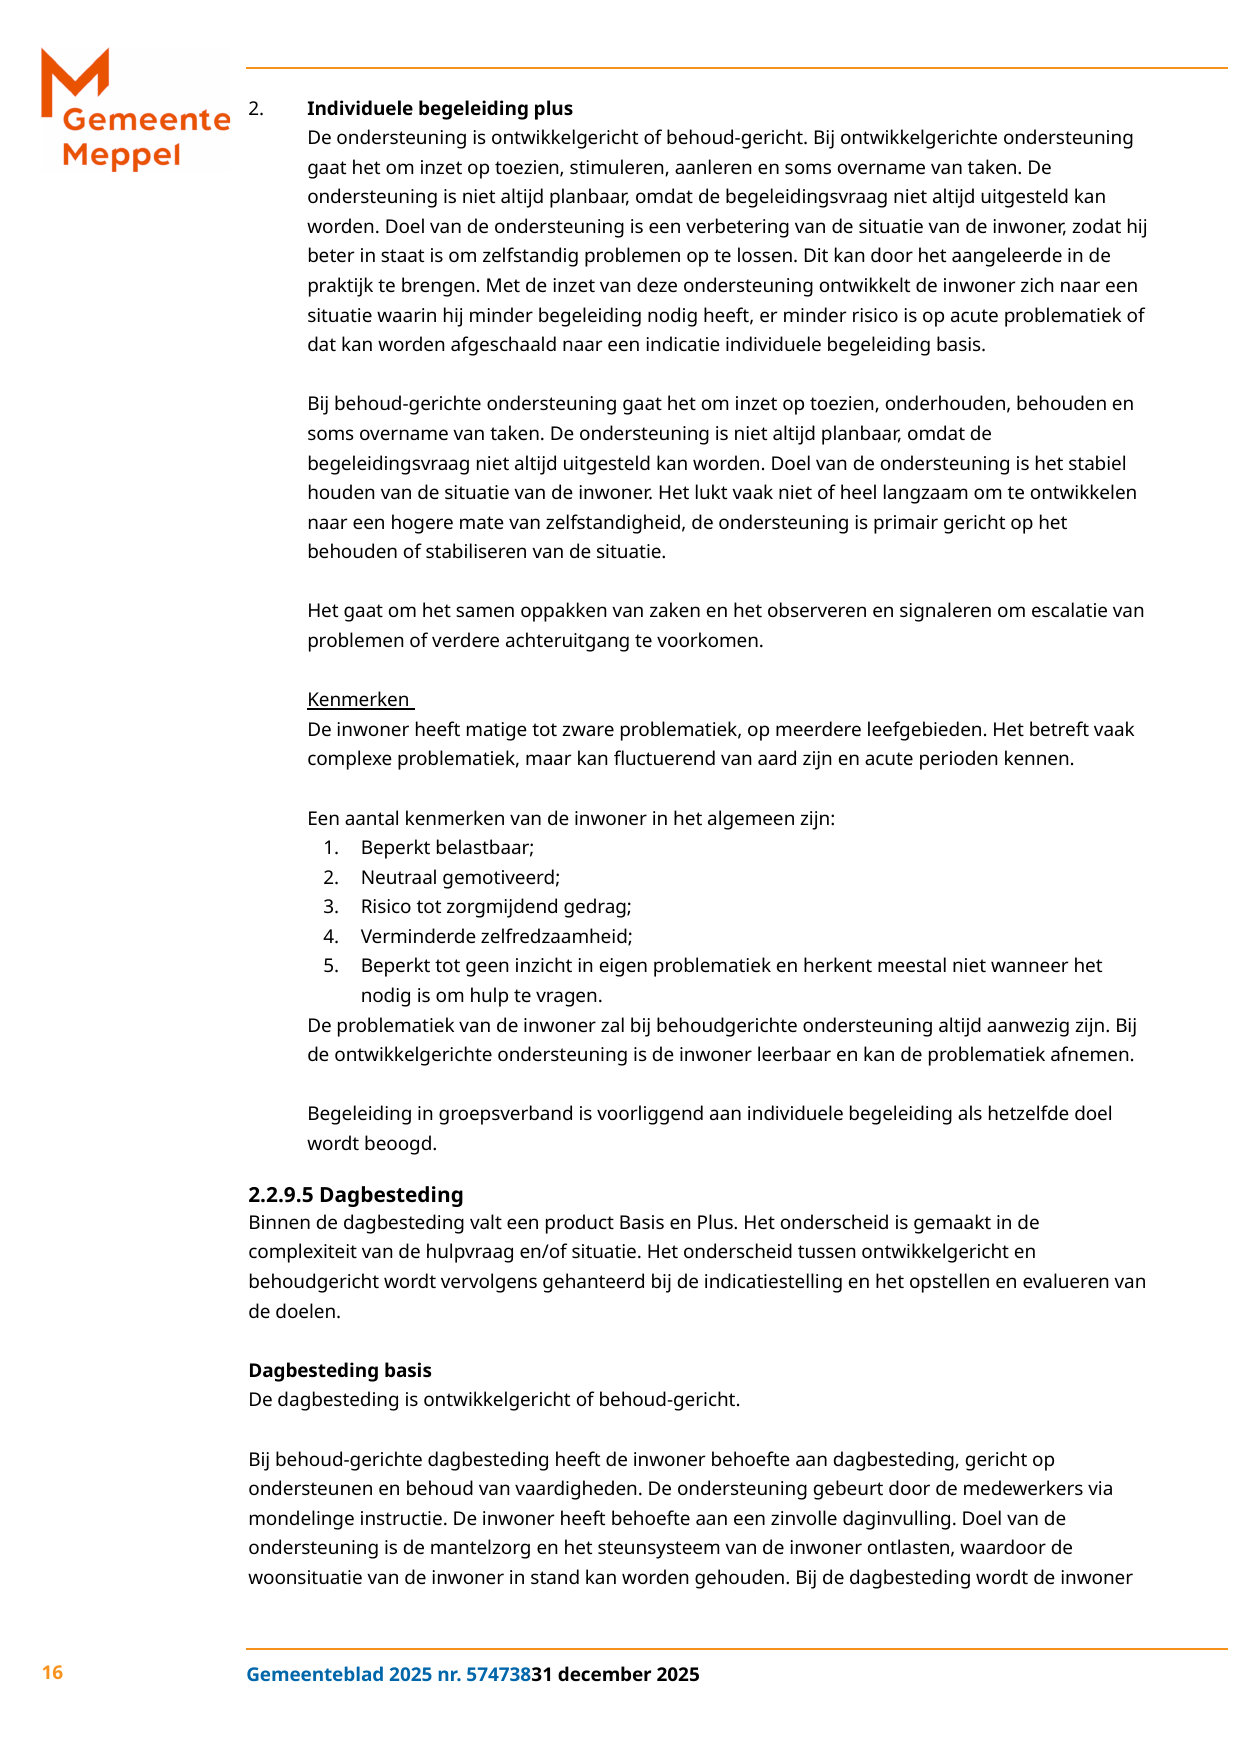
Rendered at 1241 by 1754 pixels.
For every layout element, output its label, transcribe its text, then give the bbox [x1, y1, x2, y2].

text Dagbesteding basis [248, 1357, 1152, 1383]
list Beperkt belastbaar; [323, 834, 1152, 860]
list Het gaat om het samen oppakken van zaken en het observeren en signaleren om escalatie van problemen of verdere achteruitgang te voorkomen. [248, 598, 1152, 653]
list Individuele begeleiding plus [248, 95, 1152, 121]
list Kenmerken [248, 686, 1152, 712]
list Een aantal kenmerken van de inwoner in het algemeen zijn: [248, 805, 1152, 831]
picture [41, 47, 231, 172]
list Neutraal gemotiveerd; [323, 864, 1152, 890]
list Bij behoud-gerichte ondersteuning gaat het om inzet op toezien, onderhouden, behouden en soms overname van taken. De ondersteuning is niet altijd planbaar, omdat de begeleidingsvraag niet altijd uitgesteld kan worden. Doel van de ondersteuning is het stabiel houden van de situatie van de inwoner. Het lukt vaak niet of heel langzaam om te ontwikkelen naar een hogere mate van zelfstandigheid, de ondersteuning is primair gericht op het behouden of stabiliseren van de situatie. [248, 391, 1152, 564]
list De ondersteuning is ontwikkelgericht of behoud-gericht. Bij ontwikkelgerichte ondersteuning gaat het om inzet op toezien, stimuleren, aanleren en soms overname van taken. De ondersteuning is niet altijd planbaar, omdat de begeleidingsvraag niet altijd uitgesteld kan worden. Doel van de ondersteuning is een verbetering van de situatie van de inwoner, zodat hij beter in staat is om zelfstandig problemen op te lossen. Dit kan door het aangeleerde in de praktijk te brengen. Met de inzet van deze ondersteuning ontwikkelt de inwoner zich naar een situatie waarin hij minder begeleiding nodig heeft, er minder risico is op acute problematiek of dat kan worden afgeschaald naar een indicatie individuele begeleiding basis. [248, 124, 1152, 357]
text Bij behoud-gerichte dagbesteding heeft de inwoner behoefte aan dagbesteding, gericht op ondersteunen en behoud van vaardigheden. De ondersteuning gebeurt door de medewerkers via mondelinge instructie. De inwoner heeft behoefte aan een zinvolle daginvulling. Doel van de ondersteuning is de mantelzorg en het steunsysteem van de inwoner ontlasten, waardoor de woonsituatie van de inwoner in stand kan worden gehouden. Bij de dagbesteding wordt de inwoner [248, 1446, 1152, 1590]
list Verminderde zelfredzaamheid; [323, 923, 1152, 949]
text Binnen de dagbesteding valt een product Basis en Plus. Het onderscheid is gemaakt in de complexiteit van de hulpvraag en/of situatie. Het onderscheid tussen ontwikkelgericht en behoudgericht wordt vervolgens gehanteerd bij de indicatiestelling en het opstellen en evalueren van de doelen. [248, 1209, 1152, 1323]
text 2.2.9.5 Dagbesteding [248, 1181, 1152, 1209]
list Beperkt tot geen inzicht in eigen problematiek en herkent meestal niet wanneer het nodig is om hulp te vragen. [323, 953, 1152, 1008]
list Begeleiding in groepsverband is voorliggend aan individuele begeleiding als hetzelfde doel wordt beoogd. [248, 1101, 1152, 1156]
text De dagbesteding is ontwikkelgericht of behoud-gericht. [248, 1387, 1152, 1412]
list De inwoner heeft matige tot zware problematiek, op meerdere leefgebieden. Het betreft vaak complexe problematiek, maar kan fluctuerend van aard zijn en acute perioden kennen. [248, 716, 1152, 771]
list Risico tot zorgmijdend gedrag; [323, 893, 1152, 919]
list De problematiek van de inwoner zal bij behoudgerichte ondersteuning altijd aanwezig zijn. Bij de ontwikkelgerichte ondersteuning is de inwoner leerbaar en kan de problematiek afnemen. [248, 1012, 1152, 1067]
